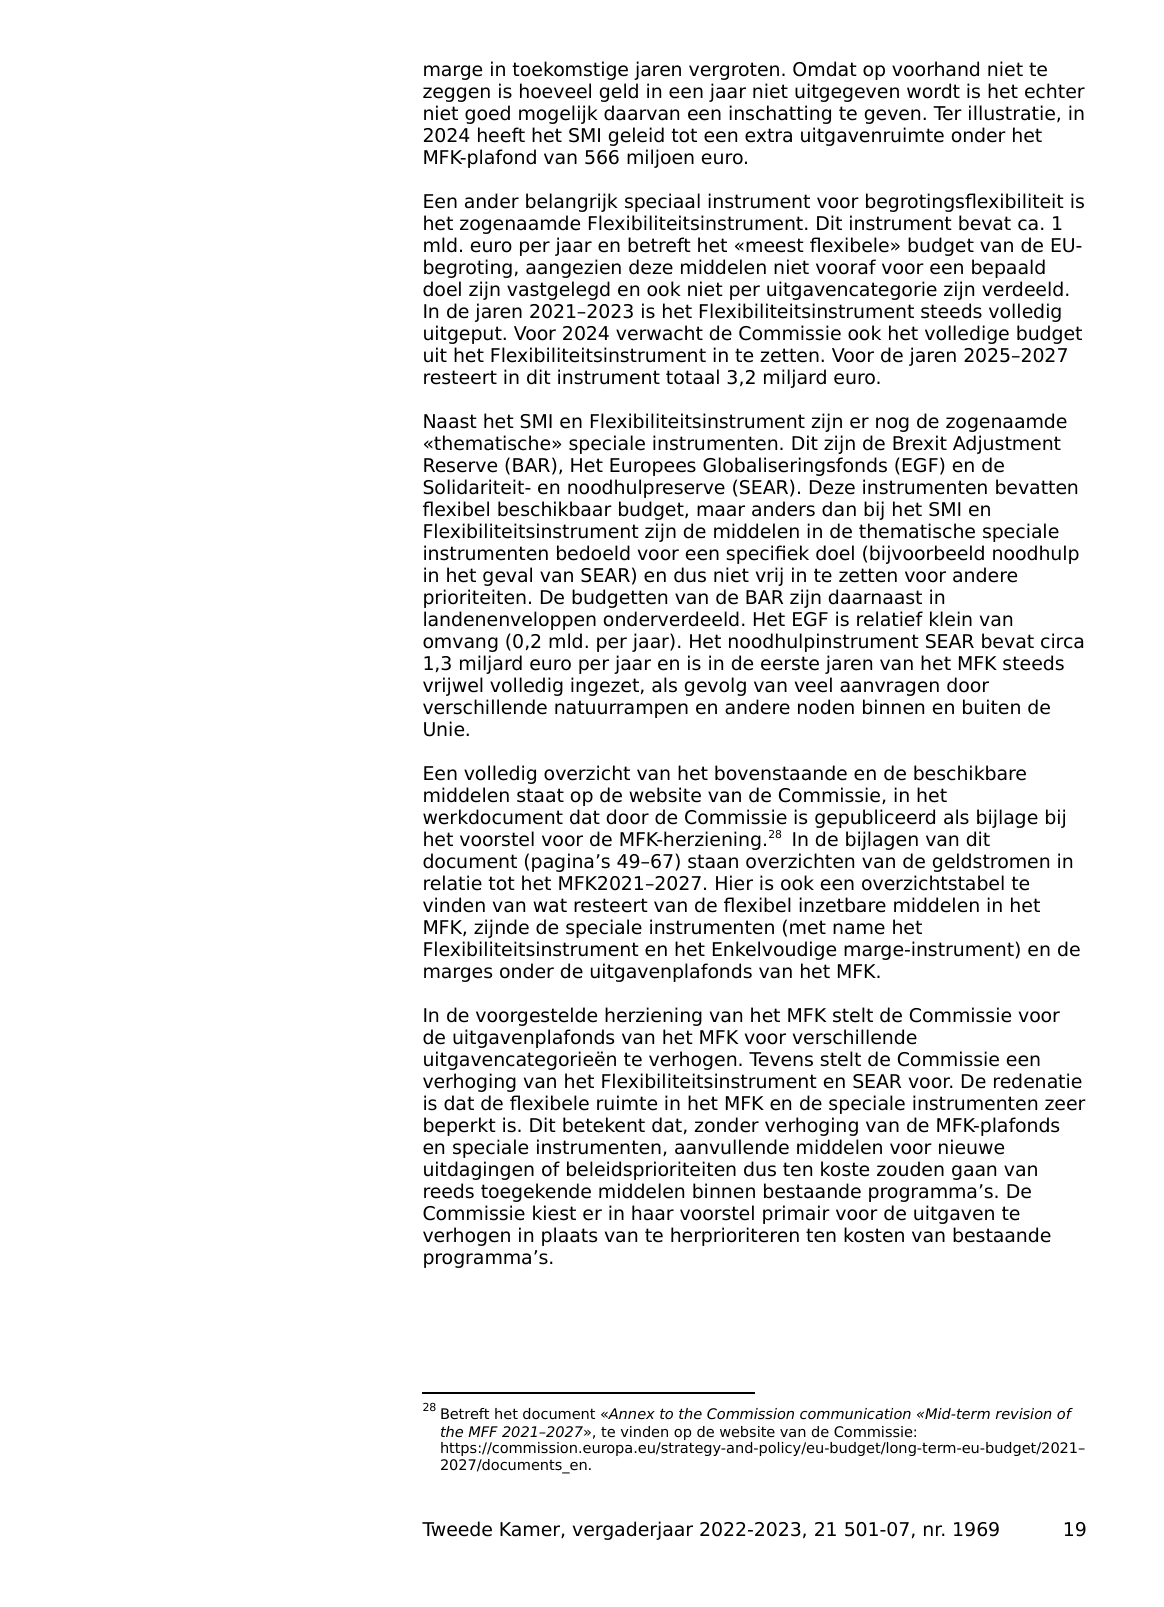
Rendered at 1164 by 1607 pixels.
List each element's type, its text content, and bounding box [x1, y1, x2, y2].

text Een volledig overzicht van het bovenstaande en de beschikbare middelen staat op de website van de Commissie, in het werkdocument dat door de Commissie is gepubliceerd als bijlage bij het voorstel voor de MFK-herziening. In de bijlagen van dit document (pagina’s 49–67) staan overzichten van de geldstromen in relatie tot het MFK2021–2027. Hier is ook een overzichtstabel te vinden van wat resteert van de flexibel inzetbare middelen in het MFK, zijnde de speciale instrumenten (met name het Flexibiliteitsinstrument en het Enkelvoudige marge-instrument) en de marges onder de uitgavenplafonds van het MFK. [422, 763, 1087, 983]
text marge in toekomstige jaren vergroten. Omdat op voorhand niet te zeggen is hoeveel geld in een jaar niet uitgegeven wordt is het echter niet goed mogelijk daarvan een inschatting te geven. Ter illustratie, in 2024 heeft het SMI geleid tot een extra uitgavenruimte onder het MFK-plafond van 566 miljoen euro. [422, 59, 1087, 169]
text Betreft het document «Annex to the Commission communication «Mid-term revision of the MFF 2021–2027», te vinden op de website van de Commissie: https://commission.europa.eu/strategy-and-policy/eu-budget/long-term-eu-budget/2021–2027/documents_en. [422, 1402, 1087, 1474]
text Naast het SMI en Flexibiliteitsinstrument zijn er nog de zogenaamde «thematische» speciale instrumenten. Dit zijn de Brexit Adjustment Reserve (BAR), Het Europees Globaliseringsfonds (EGF) en de Solidariteit- en noodhulpreserve (SEAR). Deze instrumenten bevatten flexibel beschikbaar budget, maar anders dan bij het SMI en Flexibiliteitsinstrument zijn de middelen in de thematische speciale instrumenten bedoeld voor een specifiek doel (bijvoorbeeld noodhulp in het geval van SEAR) en dus niet vrij in te zetten voor andere prioriteiten. De budgetten van de BAR zijn daarnaast in landenenveloppen onderverdeeld. Het EGF is relatief klein van omvang (0,2 mld. per jaar). Het noodhulpinstrument SEAR bevat circa 1,3 miljard euro per jaar en is in de eerste jaren van het MFK steeds vrijwel volledig ingezet, als gevolg van veel aanvragen door verschillende natuurrampen en andere noden binnen en buiten de Unie. [422, 411, 1087, 741]
text Een ander belangrijk speciaal instrument voor begrotingsflexibiliteit is het zogenaamde Flexibiliteitsinstrument. Dit instrument bevat ca. 1 mld. euro per jaar en betreft het «meest flexibele» budget van de EU-begroting, aangezien deze middelen niet vooraf voor een bepaald doel zijn vastgelegd en ook niet per uitgavencategorie zijn verdeeld. In de jaren 2021–2023 is het Flexibiliteitsinstrument steeds volledig uitgeput. Voor 2024 verwacht de Commissie ook het volledige budget uit het Flexibiliteitsinstrument in te zetten. Voor de jaren 2025–2027 resteert in dit instrument totaal 3,2 miljard euro. [422, 191, 1087, 389]
text In de voorgestelde herziening van het MFK stelt de Commissie voor de uitgavenplafonds van het MFK voor verschillende uitgavencategorieën te verhogen. Tevens stelt de Commissie een verhoging van het Flexibiliteitsinstrument en SEAR voor. De redenatie is dat de flexibele ruimte in het MFK en de speciale instrumenten zeer beperkt is. Dit betekent dat, zonder verhoging van de MFK-plafonds en speciale instrumenten, aanvullende middelen voor nieuwe uitdagingen of beleidsprioriteiten dus ten koste zouden gaan van reeds toegekende middelen binnen bestaande programma’s. De Commissie kiest er in haar voorstel primair voor de uitgaven te verhogen in plaats van te herprioriteren ten kosten van bestaande programma’s. [422, 1005, 1087, 1269]
